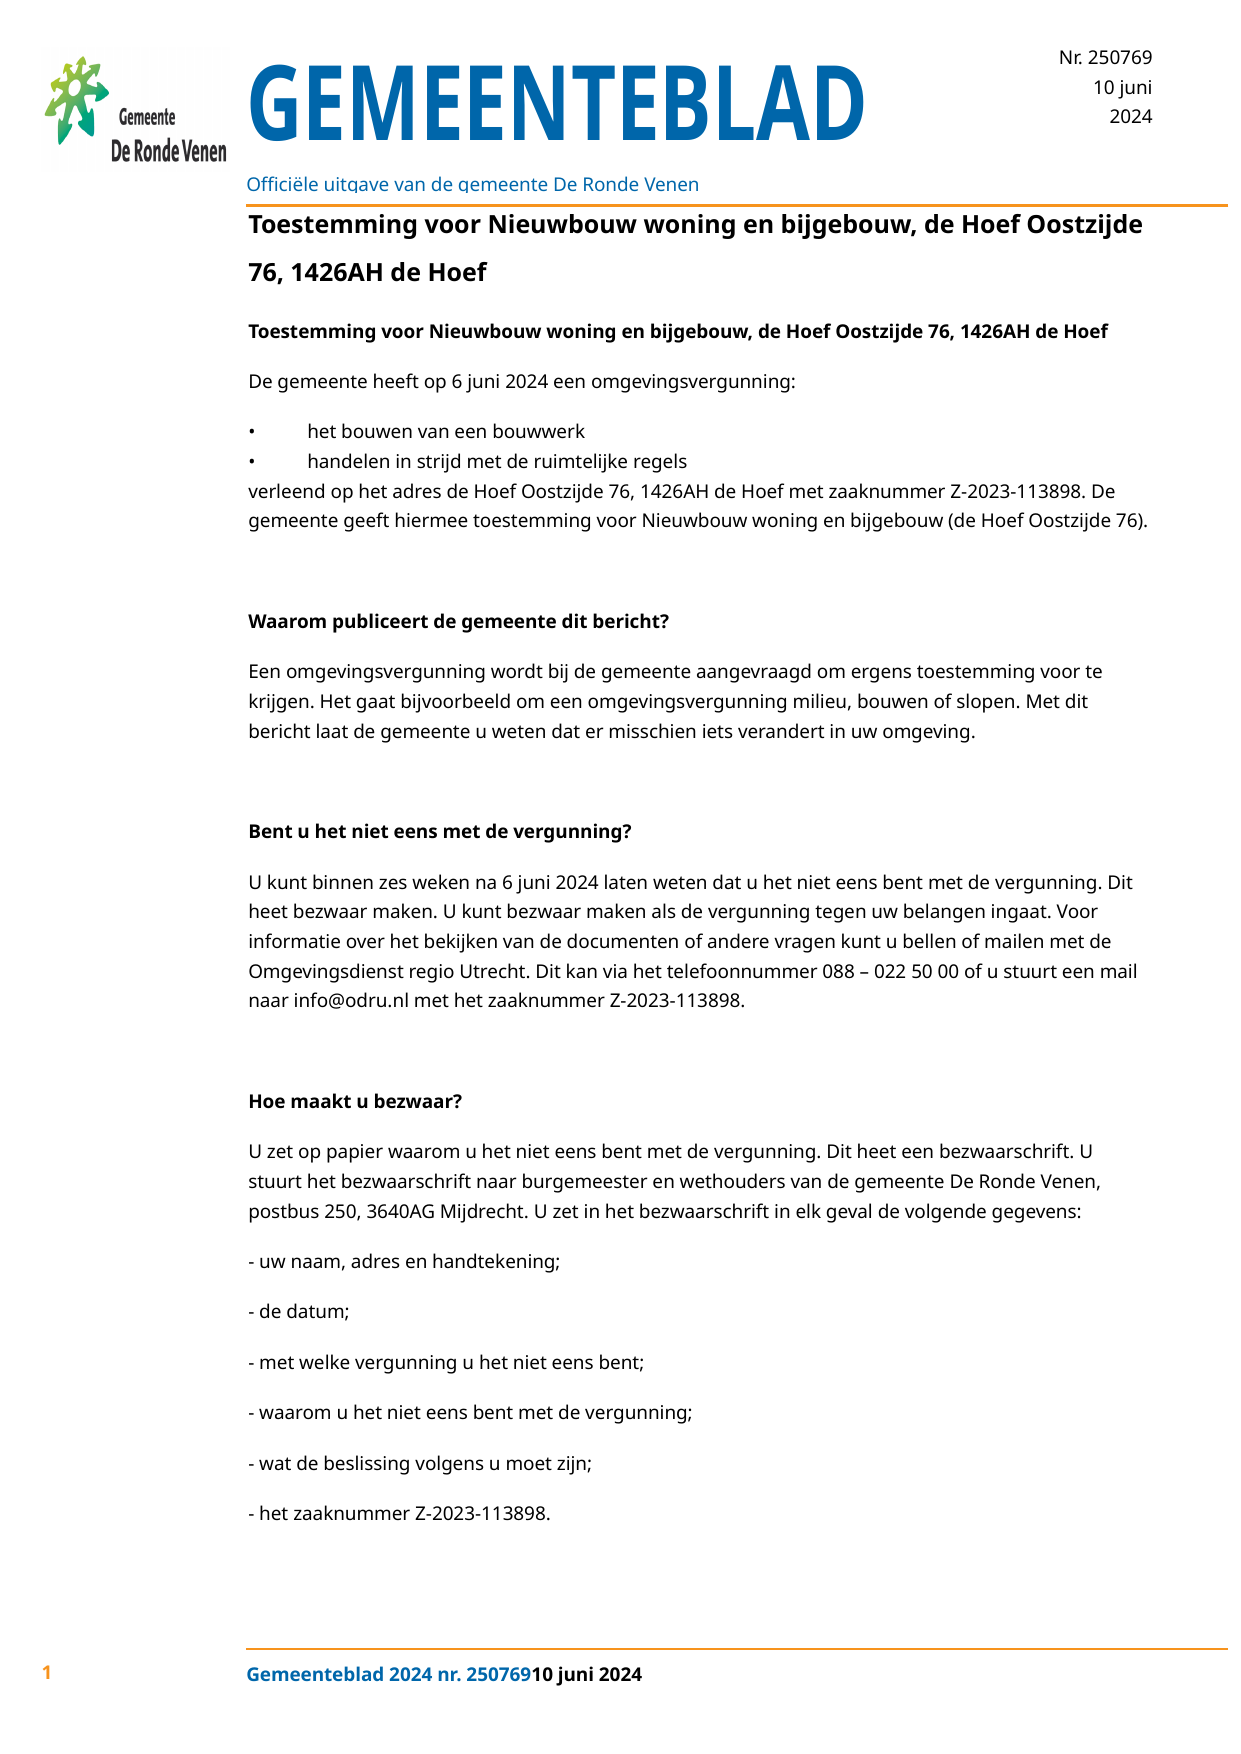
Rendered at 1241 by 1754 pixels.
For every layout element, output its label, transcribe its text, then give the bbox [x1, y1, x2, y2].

text - het zaaknummer Z-2023-113898. [248, 1500, 1152, 1526]
text U zet op papier waarom u het niet eens bent met de vergunning. Dit heet een bezwaarschrift. U stuurt het bezwaarschrift naar burgemeester en wethouders van de gemeente De Ronde Venen, postbus 250, 3640AG Mijdrecht. U zet in het bezwaarschrift in elk geval de volgende gegevens: [248, 1139, 1152, 1224]
list handelen in strijd met de ruimtelijke regels [248, 448, 1152, 474]
text Toestemming voor Nieuwbouw woning en bijgebouw, de Hoef Oostzijde 76, 1426AH de Hoef [248, 318, 1152, 344]
text - met welke vergunning u het niet eens bent; [248, 1349, 1152, 1375]
text - de datum; [248, 1299, 1152, 1324]
text Waarom publiceert de gemeente dit bericht? [248, 608, 1152, 634]
text De gemeente heeft op 6 juni 2024 een omgevingsvergunning: [248, 368, 1152, 394]
text - waarom u het niet eens bent met de vergunning; [248, 1399, 1152, 1425]
text - wat de beslissing volgens u moet zijn; [248, 1450, 1152, 1476]
text Een omgevingsvergunning wordt bij de gemeente aangevraagd om ergens toestemming voor te krijgen. Het gaat bijvoorbeeld om een omgevingsvergunning milieu, bouwen of slopen. Met dit bericht laat de gemeente u weten dat er misschien iets verandert in uw omgeving. [248, 659, 1152, 744]
text - uw naam, adres en handtekening; [248, 1248, 1152, 1274]
text verleend op het adres de Hoef Oostzijde 76, 1426AH de Hoef met zaaknummer Z-2023-113898. De gemeente geeft hiermee toestemming voor Nieuwbouw woning en bijgebouw (de Hoef Oostzijde 76). [248, 478, 1152, 533]
text Bent u het niet eens met de vergunning? [248, 819, 1152, 844]
text Hoe maakt u bezwaar? [248, 1088, 1152, 1114]
list het bouwen van een bouwwerk [248, 419, 1152, 444]
text U kunt binnen zes weken na 6 juni 2024 laten weten dat u het niet eens bent met de vergunning. Dit heet bezwaar maken. U kunt bezwaar maken als de vergunning tegen uw belangen ingaat. Voor informatie over het bekijken van de documenten of andere vragen kunt u bellen of mailen met de Omgevingsdienst regio Utrecht. Dit kan via het telefoonnummer 088 – 022 50 00 of u stuurt een mail naar info@odru.nl met het zaaknummer Z-2023-113898. [248, 869, 1152, 1013]
text Toestemming voor Nieuwbouw woning en bijgebouw, de Hoef Oostzijde 76, 1426AH de Hoef [248, 207, 1152, 288]
picture [41, 47, 231, 172]
